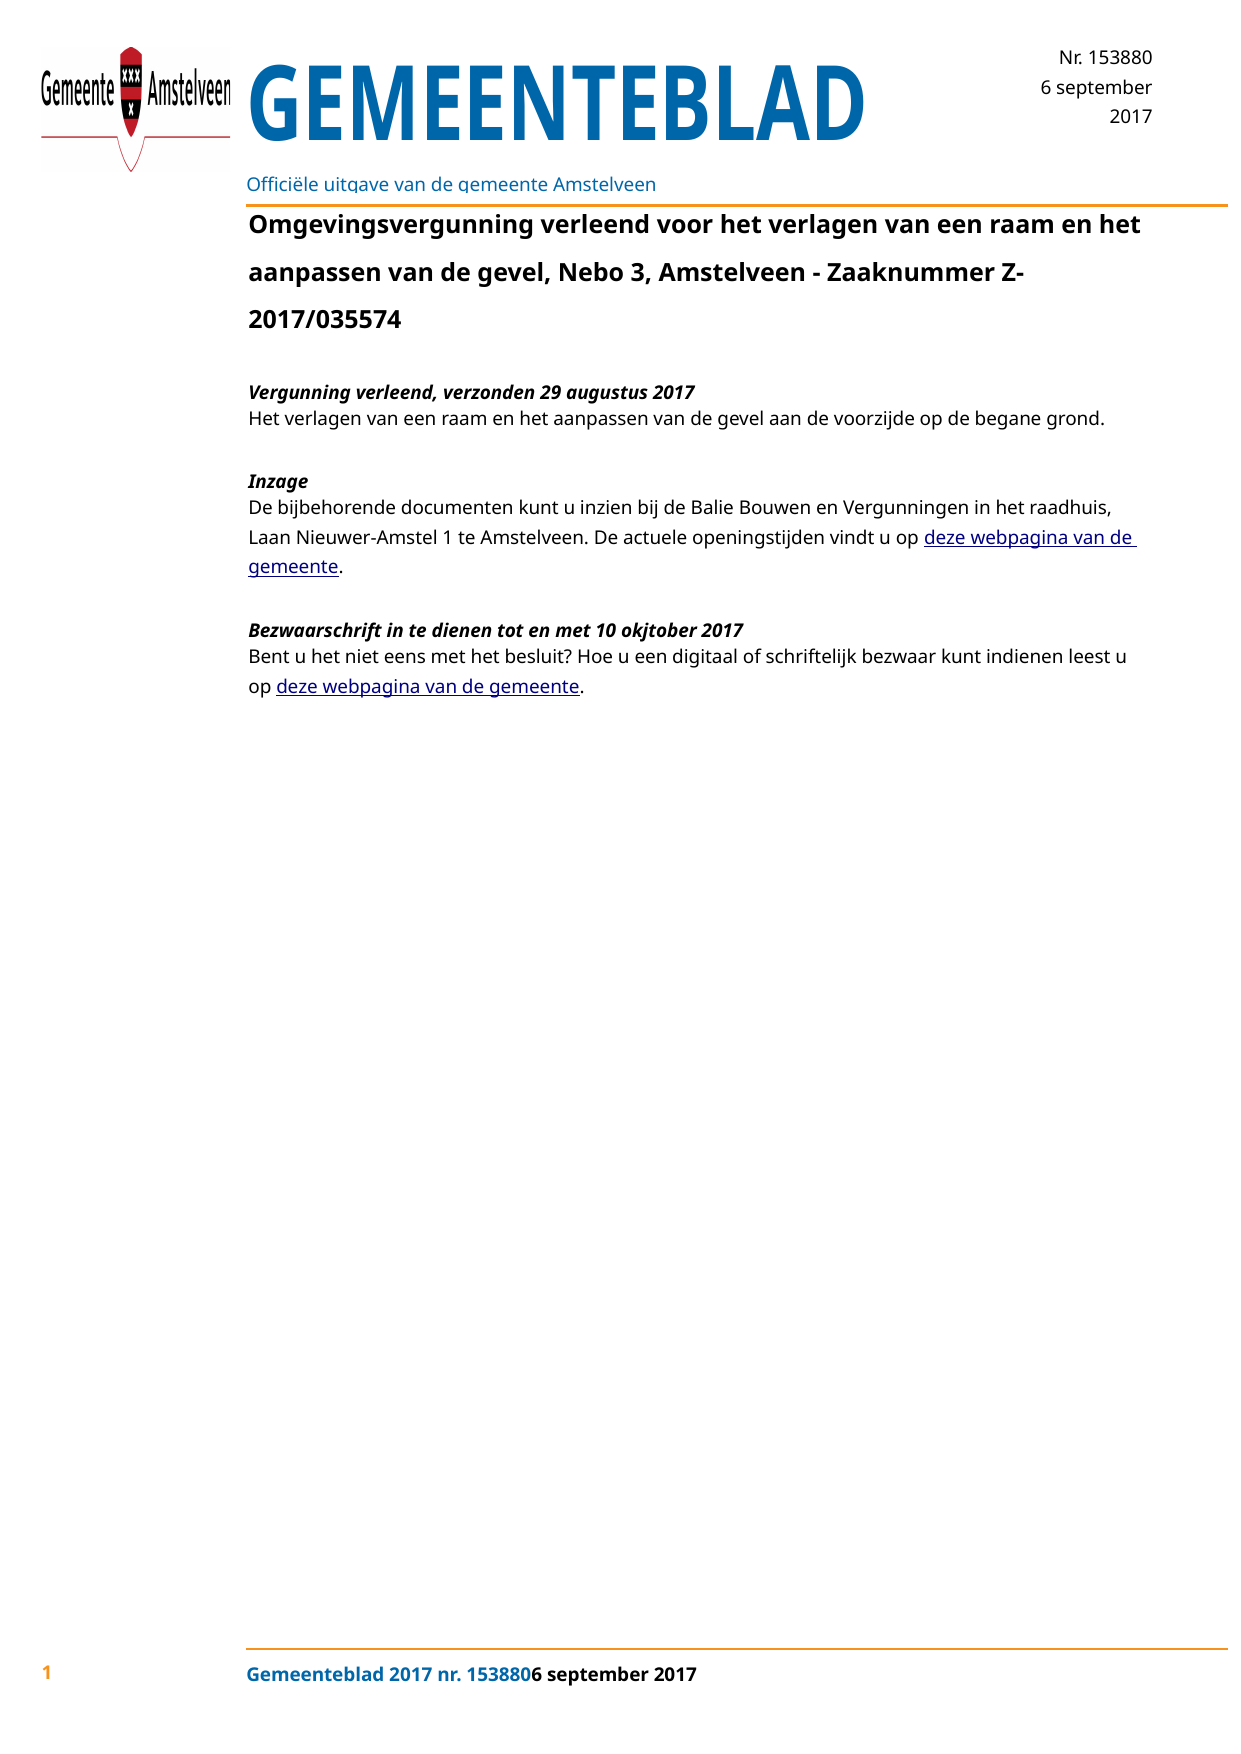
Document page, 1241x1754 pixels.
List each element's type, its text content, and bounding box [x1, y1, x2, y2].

text Inzage [248, 469, 1152, 494]
text Het verlagen van een raam en het aanpassen van de gevel aan de voorzijde op de begane grond. [248, 405, 1152, 431]
text Omgevingsvergunning verleend voor het verlagen van een raam en het aanpassen van de gevel, Nebo 3, Amstelveen - Zaaknummer Z-2017/035574 [248, 207, 1152, 336]
text Vergunning verleend, verzonden 29 augustus 2017 [248, 379, 1152, 405]
text Bezwaarschrift in te dienen tot en met 10 okjtober 2017 [248, 618, 1152, 643]
picture [41, 47, 231, 172]
text Bent u het niet eens met het besluit? Hoe u een digitaal of schriftelijk bezwaar kunt indienen leest u op deze webpagina van de gemeente. [248, 643, 1152, 699]
text De bijbehorende documenten kunt u inzien bij de Balie Bouwen en Vergunningen in het raadhuis, Laan Nieuwer-Amstel 1 te Amstelveen. De actuele openingstijden vindt u op deze webpagina van de gemeente. [248, 494, 1152, 579]
